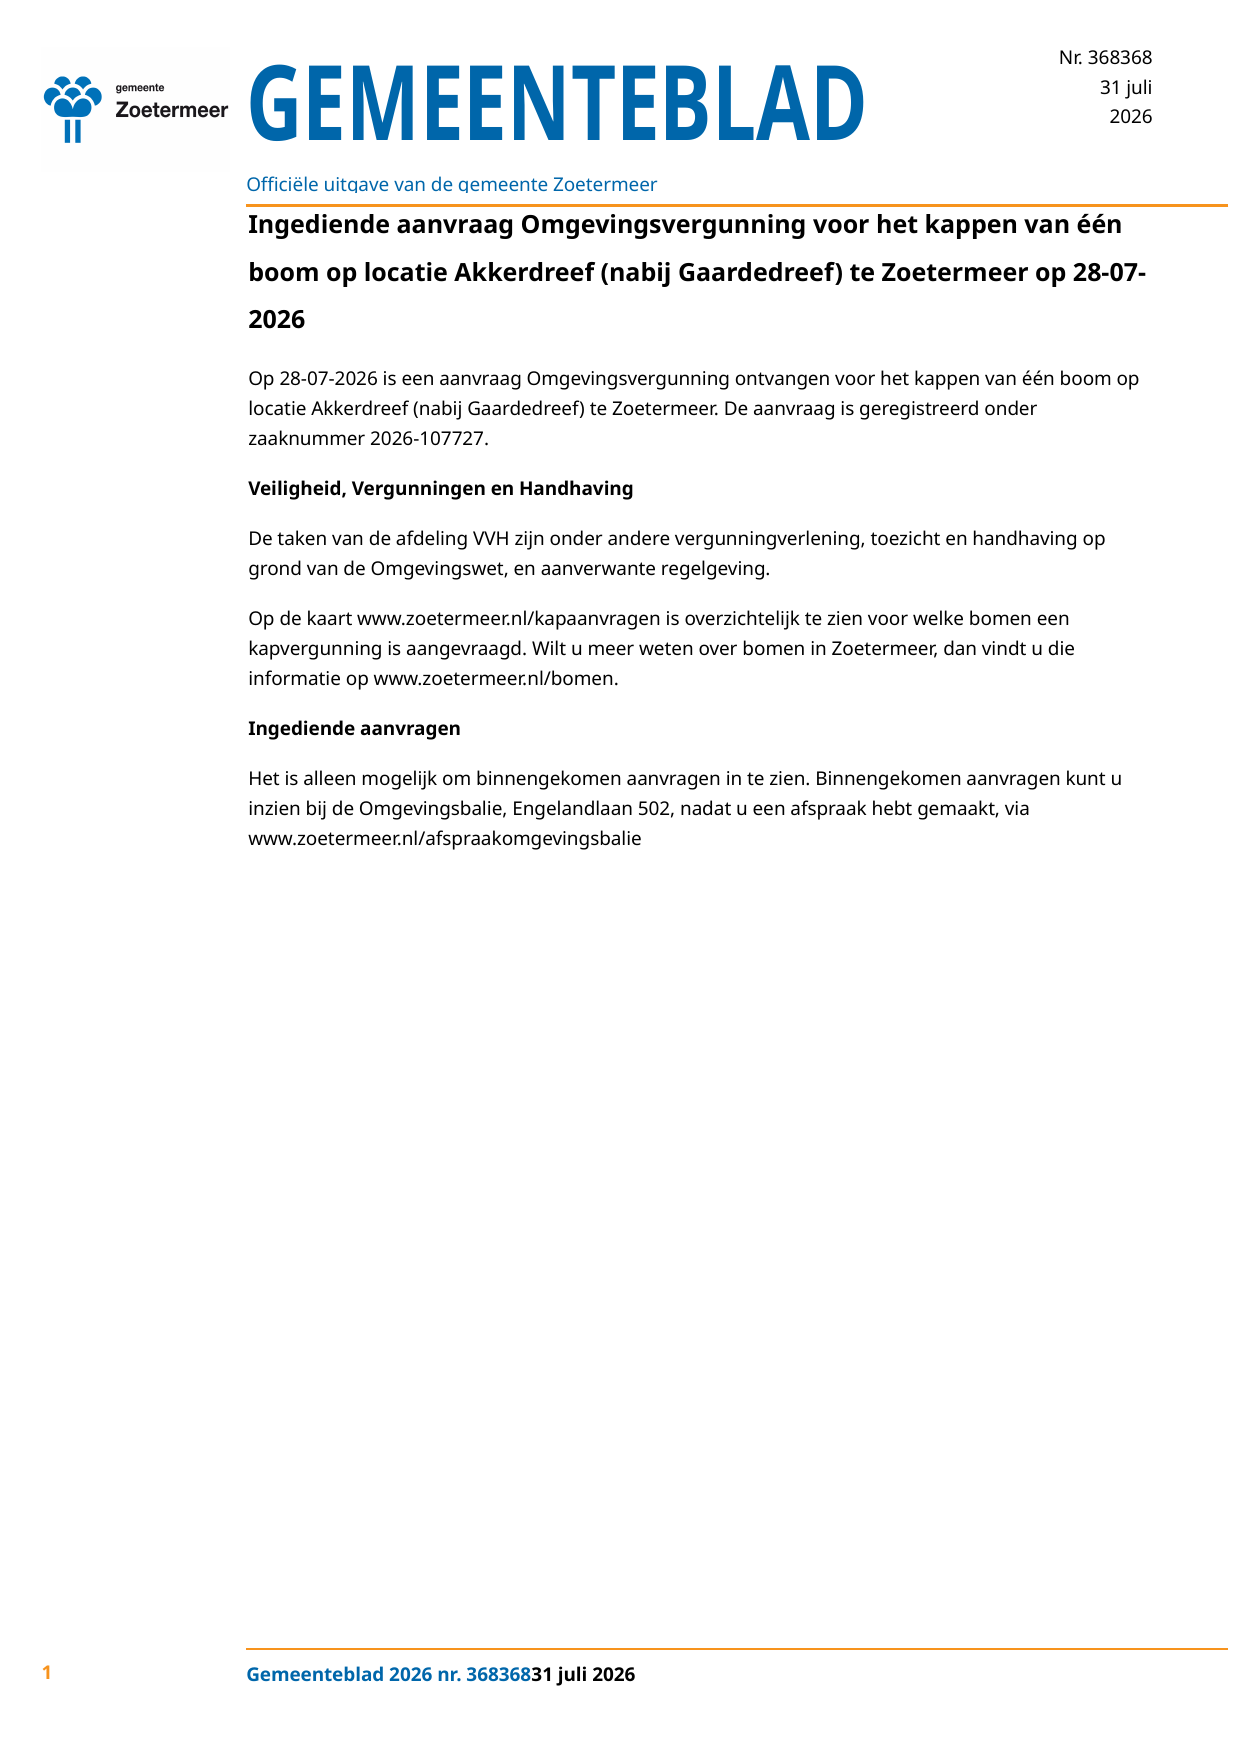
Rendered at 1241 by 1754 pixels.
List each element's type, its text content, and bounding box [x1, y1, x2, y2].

text Het is alleen mogelijk om binnengekomen aanvragen in te zien. Binnengekomen aanvragen kunt u inzien bij de Omgevingsbalie, Engelandlaan 502, nadat u een afspraak hebt gemaakt, via www.zoetermeer.nl/afspraakomgevingsbalie [248, 766, 1152, 850]
text Op de kaart www.zoetermeer.nl/kapaanvragen is overzichtelijk te zien voor welke bomen een kapvergunning is aangevraagd. Wilt u meer weten over bomen in Zoetermeer, dan vindt u die informatie op www.zoetermeer.nl/bomen. [248, 606, 1152, 690]
text Op 28-07-2026 is een aanvraag Omgevingsvergunning ontvangen voor het kappen van één boom op locatie Akkerdreef (nabij Gaardedreef) te Zoetermeer. De aanvraag is geregistreerd onder zaaknummer 2026-107727. [248, 366, 1152, 450]
text Ingediende aanvraag Omgevingsvergunning voor het kappen van één boom op locatie Akkerdreef (nabij Gaardedreef) te Zoetermeer op 28-07-2026 [248, 207, 1152, 336]
text Ingediende aanvragen [248, 715, 1152, 741]
text Veiligheid, Vergunningen en Handhaving [248, 475, 1152, 501]
picture [41, 47, 231, 172]
text De taken van de afdeling VVH zijn onder andere vergunningverlening, toezicht en handhaving op grond van de Omgevingswet, en aanverwante regelgeving. [248, 526, 1152, 581]
